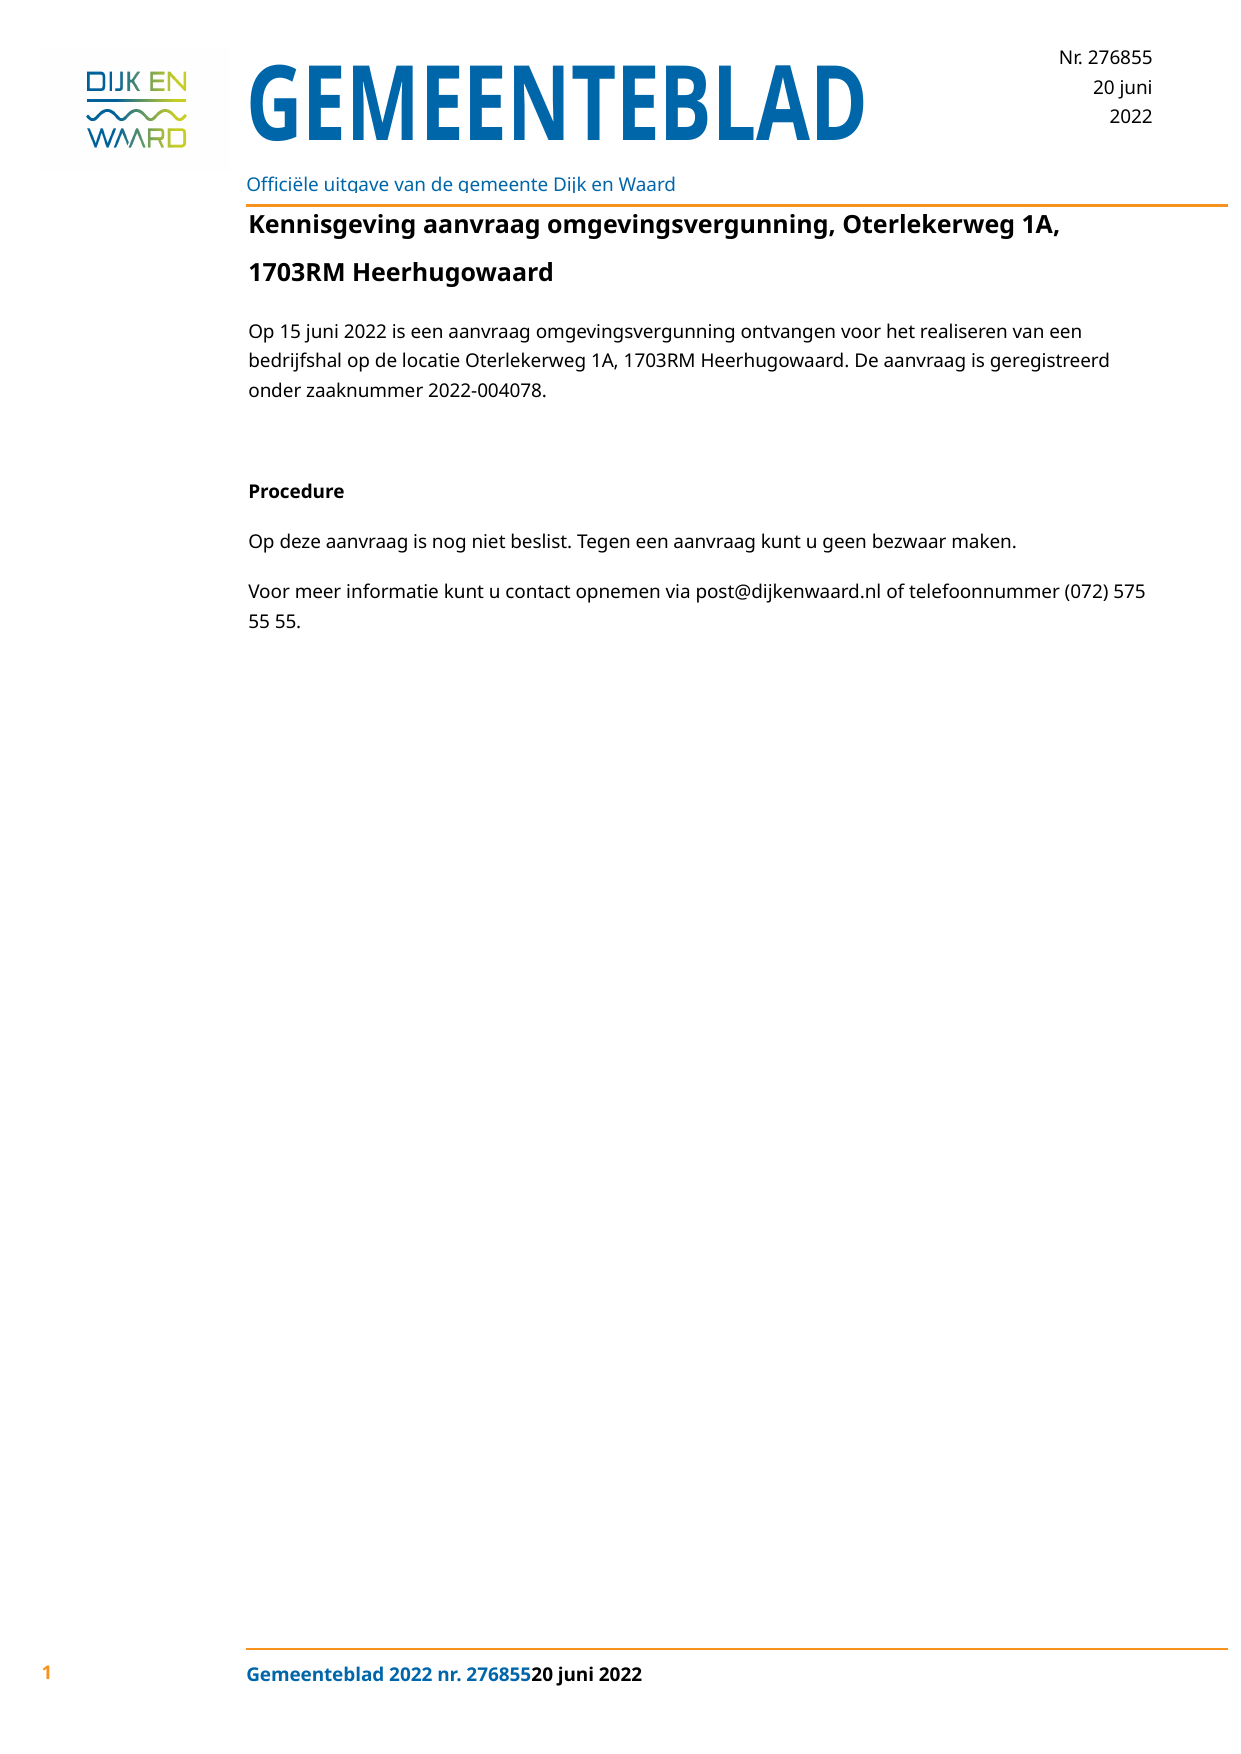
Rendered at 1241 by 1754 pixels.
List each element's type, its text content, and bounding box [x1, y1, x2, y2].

picture [41, 47, 231, 172]
text Voor meer informatie kunt u contact opnemen via post@dijkenwaard.nl of telefoonnummer (072) 575 55 55. [248, 579, 1152, 634]
text Op 15 juni 2022 is een aanvraag omgevingsvergunning ontvangen voor het realiseren van een bedrijfshal op de locatie Oterlekerweg 1A, 1703RM Heerhugowaard. De aanvraag is geregistreerd onder zaaknummer 2022-004078. [248, 318, 1152, 403]
text Kennisgeving aanvraag omgevingsvergunning, Oterlekerweg 1A, 1703RM Heerhugowaard [248, 207, 1152, 288]
text Op deze aanvraag is nog niet beslist. Tegen een aanvraag kunt u geen bezwaar maken. [248, 528, 1152, 554]
text Procedure [248, 478, 1152, 504]
